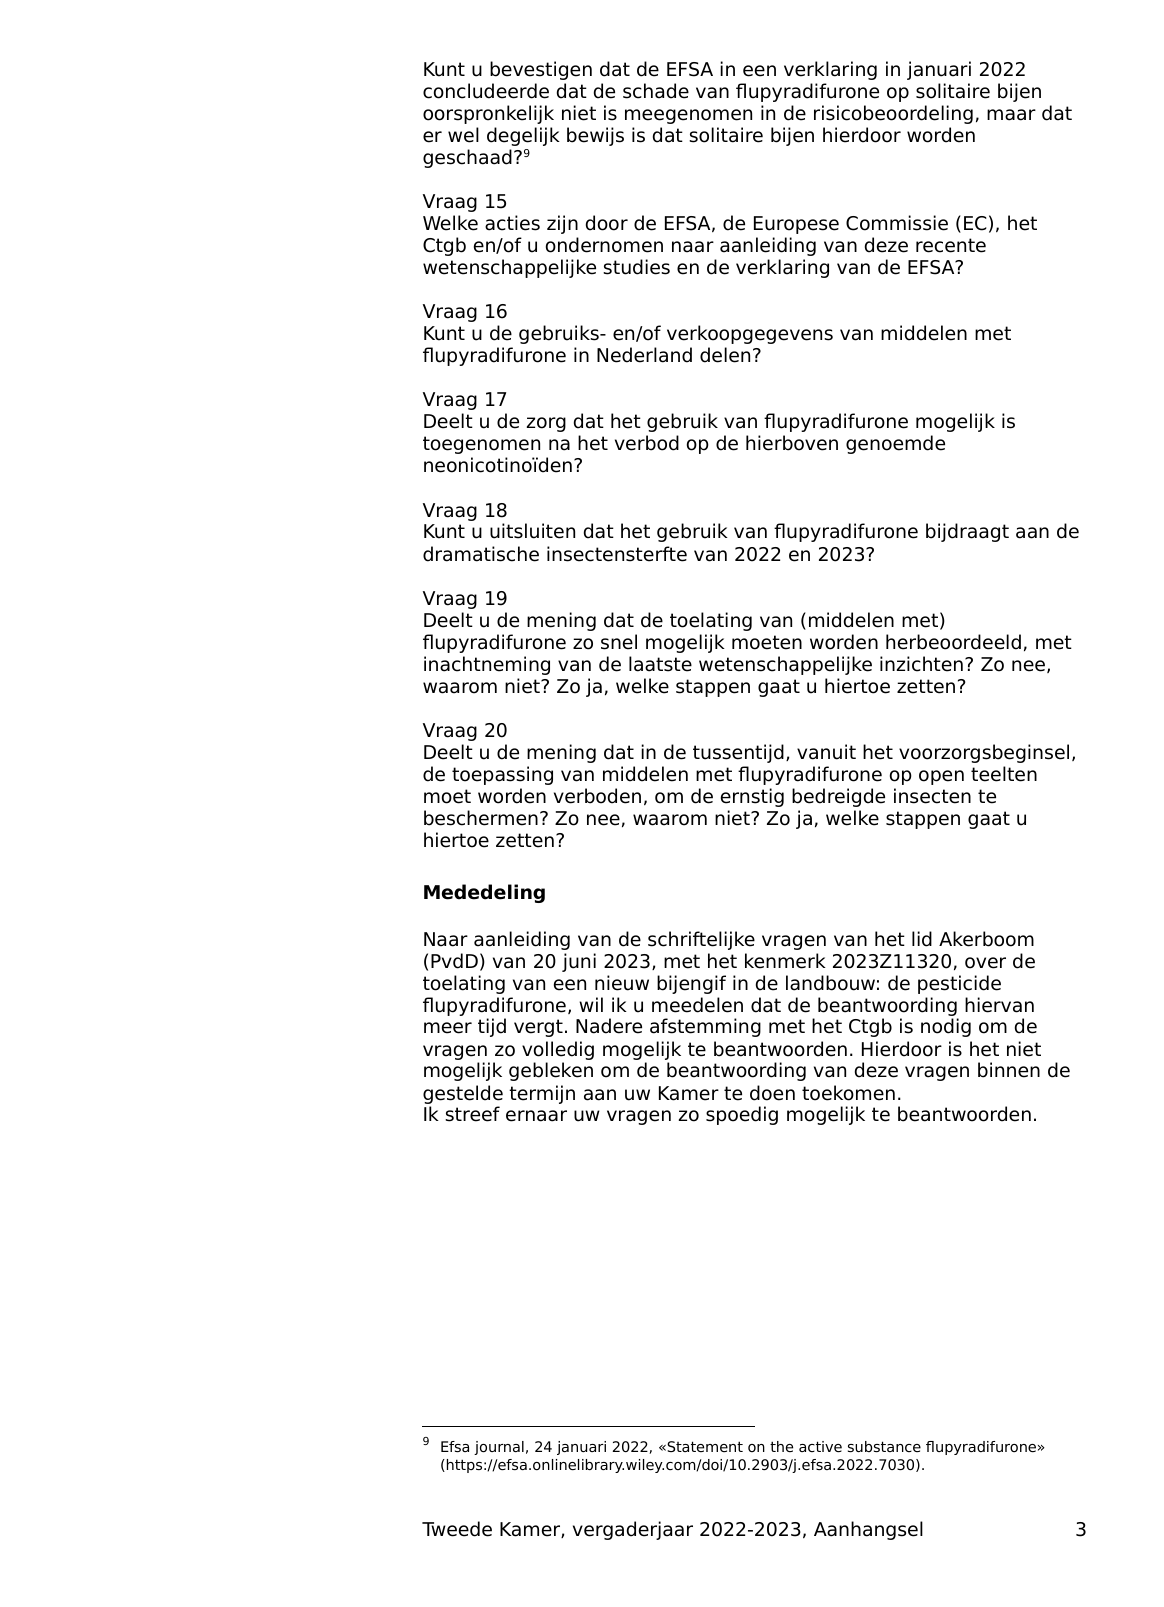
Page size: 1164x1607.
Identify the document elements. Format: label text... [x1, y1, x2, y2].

text Deelt u de mening dat de toelating van (middelen met) flupyradifurone zo snel mogelijk moeten worden herbeoordeeld, met inachtneming van de laatste wetenschappelijke inzichten? Zo nee, waarom niet? Zo ja, welke stappen gaat u hiertoe zetten? [422, 609, 1087, 697]
text Naar aanleiding van de schriftelijke vragen van het lid Akerboom (PvdD) van 20 juni 2023, met het kenmerk 2023Z11320, over de toelating van een nieuw bijengif in de landbouw: de pesticide flupyradifurone, wil ik u meedelen dat de beantwoording hiervan meer tijd vergt. Nadere afstemming met het Ctgb is nodig om de vragen zo volledig mogelijk te beantwoorden. Hierdoor is het niet mogelijk gebleken om de beantwoording van deze vragen binnen de gestelde termijn aan uw Kamer te doen toekomen. [422, 928, 1087, 1104]
text Welke acties zijn door de EFSA, de Europese Commissie (EC), het Ctgb en/of u ondernomen naar aanleiding van deze recente wetenschappelijke studies en de verklaring van de EFSA? [422, 213, 1087, 279]
text Vraag 15 [422, 191, 1087, 213]
text Deelt u de zorg dat het gebruik van flupyradifurone mogelijk is toegenomen na het verbod op de hierboven genoemde neonicotinoïden? [422, 411, 1087, 477]
text Vraag 16 [422, 301, 1087, 323]
text Vraag 19 [422, 588, 1087, 609]
text Ik streef ernaar uw vragen zo spoedig mogelijk te beantwoorden. [422, 1104, 1087, 1126]
text Deelt u de mening dat in de tussentijd, vanuit het voorzorgsbeginsel, de toepassing van middelen met flupyradifurone op open teelten moet worden verboden, om de ernstig bedreigde insecten te beschermen? Zo nee, waarom niet? Zo ja, welke stappen gaat u hiertoe zetten? [422, 742, 1087, 852]
subtitle Mededeling [422, 882, 1087, 903]
text Vraag 17 [422, 389, 1087, 411]
text Vraag 20 [422, 720, 1087, 742]
text Kunt u bevestigen dat de EFSA in een verklaring in januari 2022 concludeerde dat de schade van flupyradifurone op solitaire bijen oorspronkelijk niet is meegenomen in de risicobeoordeling, maar dat er wel degelijk bewijs is dat solitaire bijen hierdoor worden geschaad? [422, 59, 1087, 169]
text Vraag 18 [422, 499, 1087, 521]
text Kunt u de gebruiks- en/of verkoopgegevens van middelen met flupyradifurone in Nederland delen? [422, 323, 1087, 367]
text Kunt u uitsluiten dat het gebruik van flupyradifurone bijdraagt aan de dramatische insectensterfte van 2022 en 2023? [422, 521, 1087, 565]
text Efsa journal, 24 januari 2022, «Statement on the active substance flupyradifurone» (https://efsa.onlinelibrary.wiley.com/doi/10.2903/j.efsa.2022.7030). [422, 1435, 1087, 1474]
